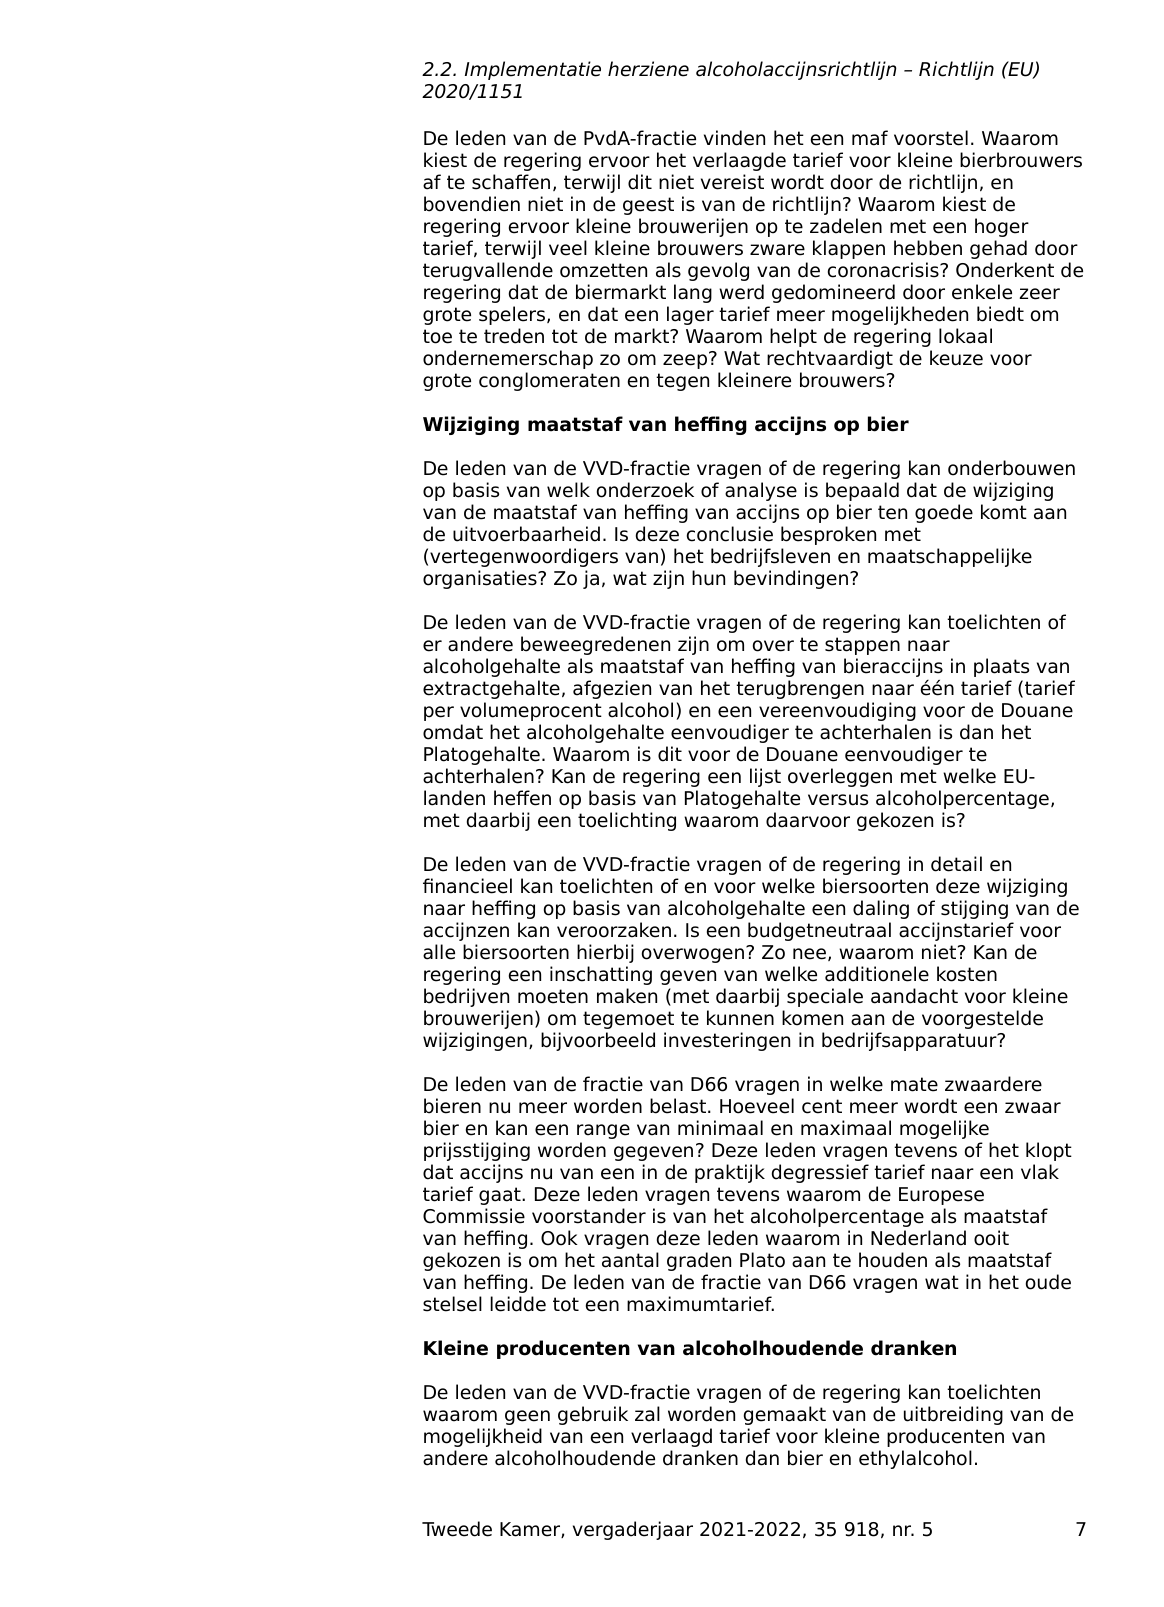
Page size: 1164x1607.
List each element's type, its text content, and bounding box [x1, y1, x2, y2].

text De leden van de fractie van D66 vragen in welke mate zwaardere bieren nu meer worden belast. Hoeveel cent meer wordt een zwaar bier en kan een range van minimaal en maximaal mogelijke prijsstijging worden gegeven? Deze leden vragen tevens of het klopt dat accijns nu van een in de praktijk degressief tarief naar een vlak tarief gaat. Deze leden vragen tevens waarom de Europese Commissie voorstander is van het alcoholpercentage als maatstaf van heffing. Ook vragen deze leden waarom in Nederland ooit gekozen is om het aantal graden Plato aan te houden als maatstaf van heffing. De leden van de fractie van D66 vragen wat in het oude stelsel leidde tot een maximumtarief. [422, 1074, 1087, 1316]
text De leden van de VVD-fractie vragen of de regering kan toelichten waarom geen gebruik zal worden gemaakt van de uitbreiding van de mogelijkheid van een verlaagd tarief voor kleine producenten van andere alcoholhoudende dranken dan bier en ethylalcohol. [422, 1382, 1087, 1470]
text De leden van de VVD-fractie vragen of de regering kan onderbouwen op basis van welk onderzoek of analyse is bepaald dat de wijziging van de maatstaf van heffing van accijns op bier ten goede komt aan de uitvoerbaarheid. Is deze conclusie besproken met (vertegenwoordigers van) het bedrijfsleven en maatschappelijke organisaties? Zo ja, wat zijn hun bevindingen? [422, 458, 1087, 590]
text De leden van de VVD-fractie vragen of de regering in detail en financieel kan toelichten of en voor welke biersoorten deze wijziging naar heffing op basis van alcoholgehalte een daling of stijging van de accijnzen kan veroorzaken. Is een budgetneutraal accijnstarief voor alle biersoorten hierbij overwogen? Zo nee, waarom niet? Kan de regering een inschatting geven van welke additionele kosten bedrijven moeten maken (met daarbij speciale aandacht voor kleine brouwerijen) om tegemoet te kunnen komen aan de voorgestelde wijzigingen, bijvoorbeeld investeringen in bedrijfsapparatuur? [422, 854, 1087, 1052]
text De leden van de PvdA-fractie vinden het een maf voorstel. Waarom kiest de regering ervoor het verlaagde tarief voor kleine bierbrouwers af te schaffen, terwijl dit niet vereist wordt door de richtlijn, en bovendien niet in de geest is van de richtlijn? Waarom kiest de regering ervoor kleine brouwerijen op te zadelen met een hoger tarief, terwijl veel kleine brouwers zware klappen hebben gehad door terugvallende omzetten als gevolg van de coronacrisis? Onderkent de regering dat de biermarkt lang werd gedomineerd door enkele zeer grote spelers, en dat een lager tarief meer mogelijkheden biedt om toe te treden tot de markt? Waarom helpt de regering lokaal ondernemerschap zo om zeep? Wat rechtvaardigt de keuze voor grote conglomeraten en tegen kleinere brouwers? [422, 128, 1087, 392]
subtitle Wijziging maatstaf van heffing accijns op bier [422, 414, 1087, 436]
text De leden van de VVD-fractie vragen of de regering kan toelichten of er andere beweegredenen zijn om over te stappen naar alcoholgehalte als maatstaf van heffing van bieraccijns in plaats van extractgehalte, afgezien van het terugbrengen naar één tarief (tarief per volumeprocent alcohol) en een vereenvoudiging voor de Douane omdat het alcoholgehalte eenvoudiger te achterhalen is dan het Platogehalte. Waarom is dit voor de Douane eenvoudiger te achterhalen? Kan de regering een lijst overleggen met welke EU-landen heffen op basis van Platogehalte versus alcoholpercentage, met daarbij een toelichting waarom daarvoor gekozen is? [422, 612, 1087, 832]
subtitle 2.2. Implementatie herziene alcoholaccijnsrichtlijn – Richtlijn (EU) 2020/1151 [422, 59, 1087, 103]
subtitle Kleine producenten van alcoholhoudende dranken [422, 1338, 1087, 1360]
